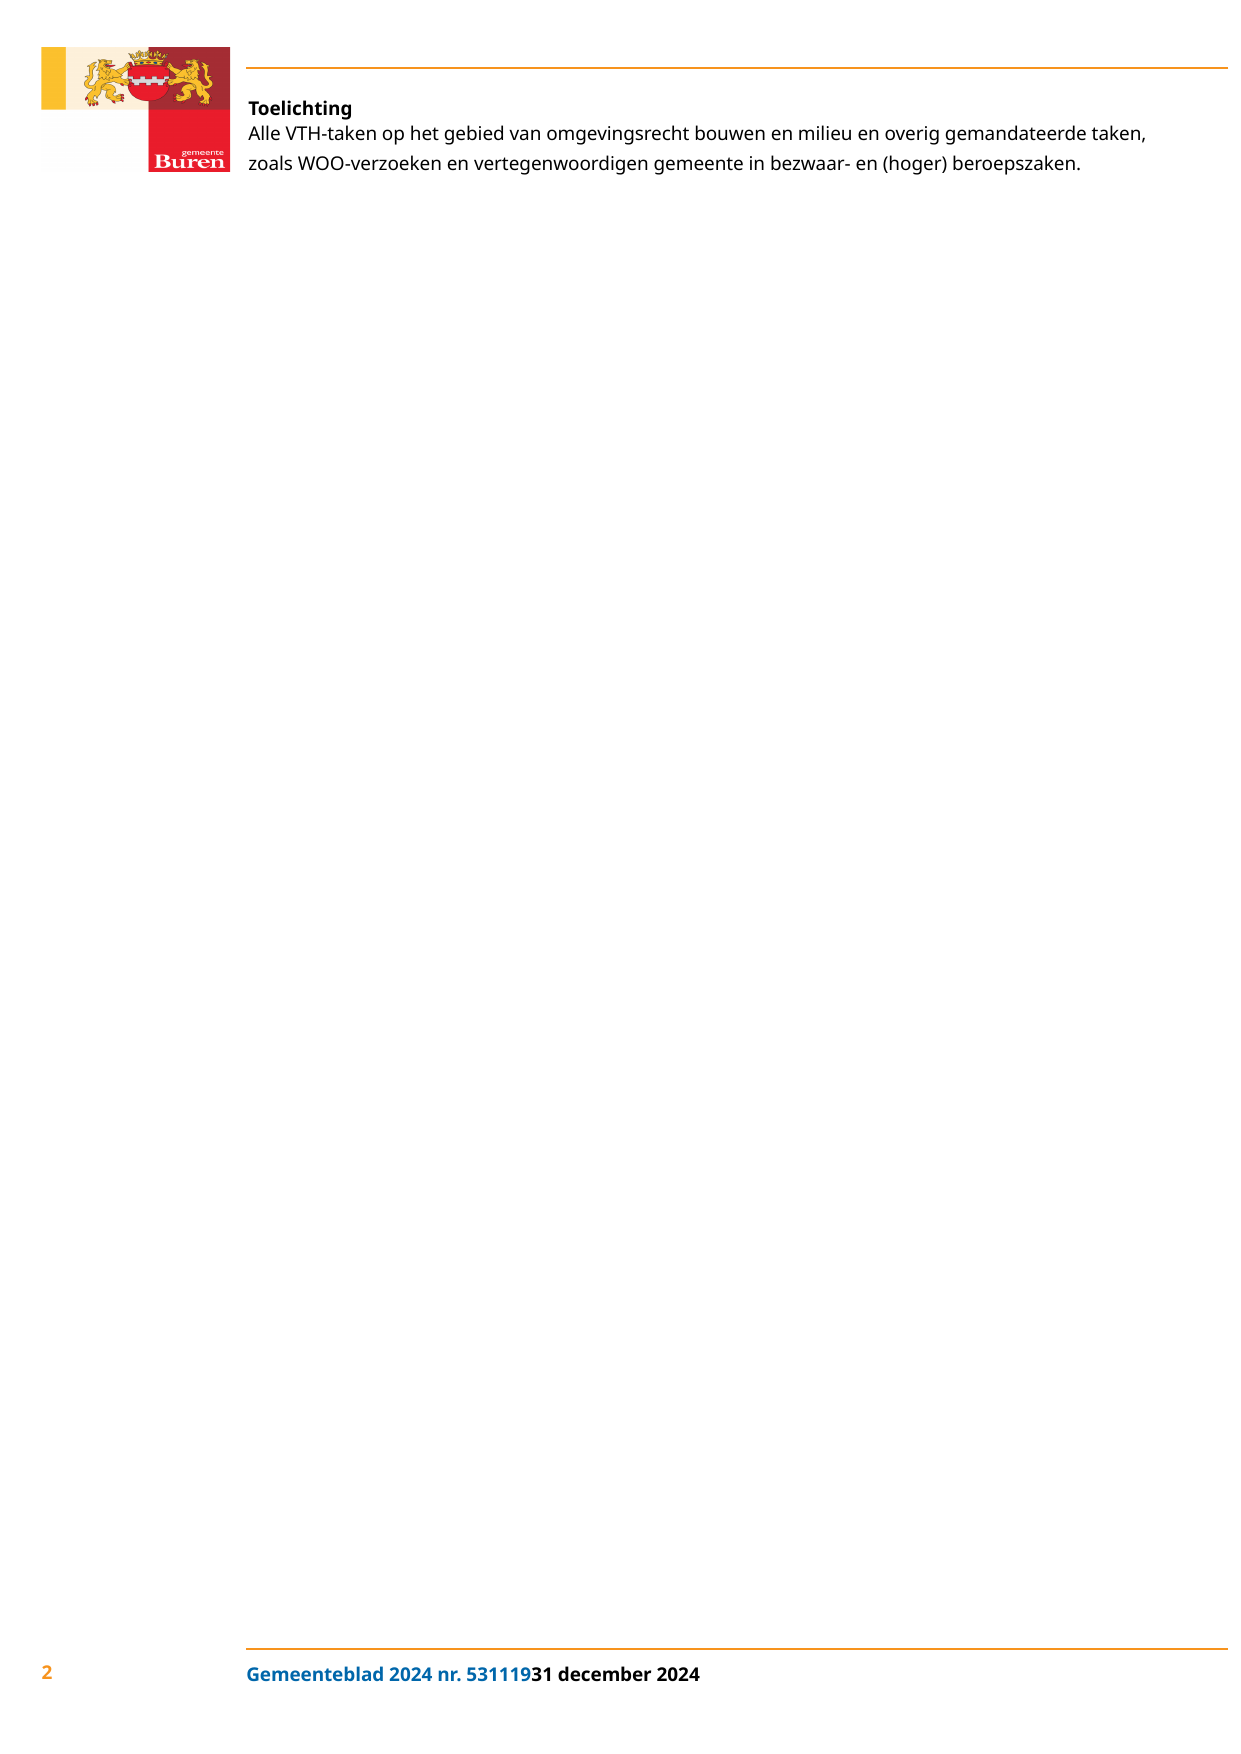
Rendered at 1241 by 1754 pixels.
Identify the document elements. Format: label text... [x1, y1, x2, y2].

text Toelichting [248, 95, 1152, 121]
text Alle VTH-taken op het gebied van omgevingsrecht bouwen en milieu en overig gemandateerde taken, zoals WOO-verzoeken en vertegenwoordigen gemeente in bezwaar- en (hoger) beroepszaken. [248, 121, 1152, 176]
picture [41, 47, 231, 172]
